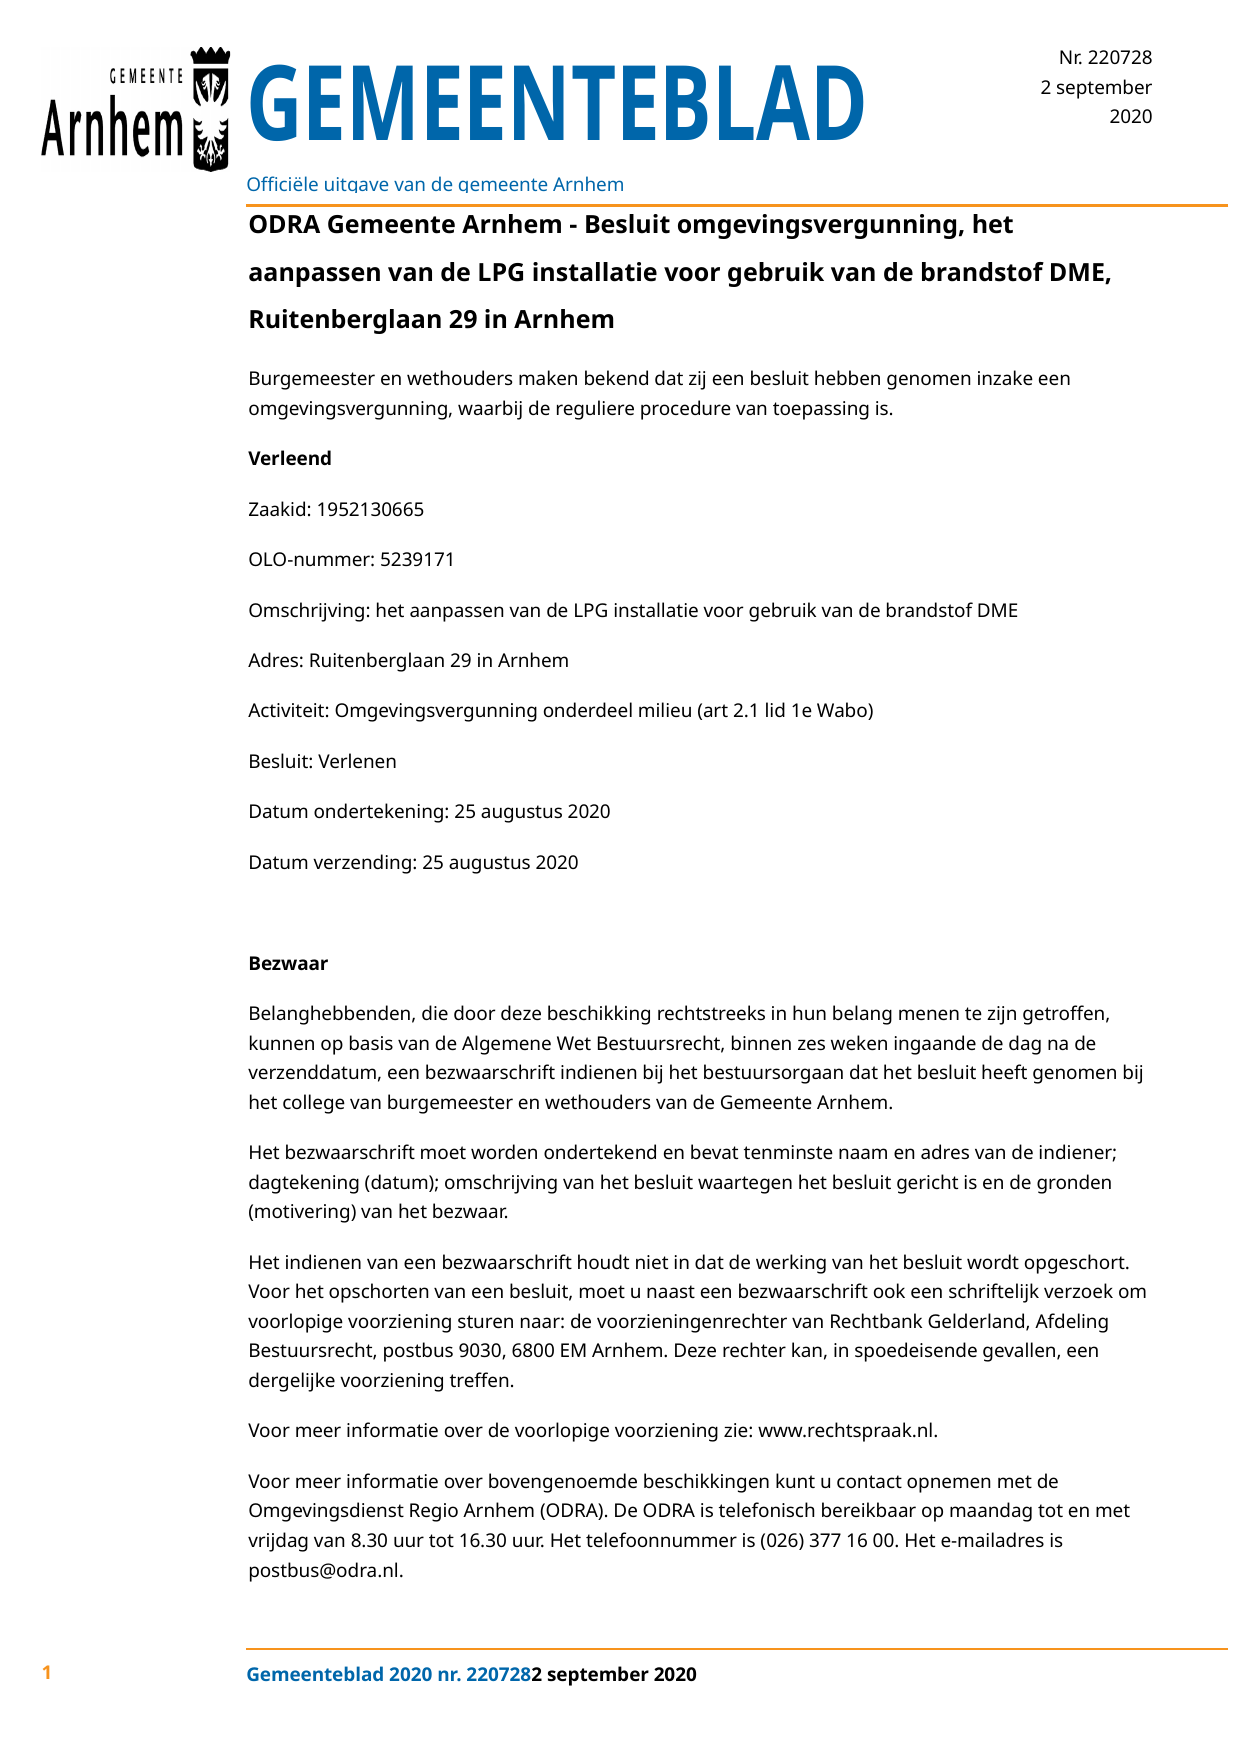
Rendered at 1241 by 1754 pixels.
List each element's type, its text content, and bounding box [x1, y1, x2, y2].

text Verleend [248, 446, 1152, 471]
text Burgemeester en wethouders maken bekend dat zij een besluit hebben genomen inzake een omgevingsvergunning, waarbij de reguliere procedure van toepassing is. [248, 366, 1152, 421]
text OLO-nummer: 5239171 [248, 546, 1152, 572]
picture [41, 47, 231, 172]
text Bezwaar [248, 950, 1152, 975]
text Voor meer informatie over de voorlopige voorziening zie: www.rechtspraak.nl. [248, 1418, 1152, 1443]
text Besluit: Verlenen [248, 748, 1152, 774]
text Omschrijving: het aanpassen van de LPG installatie voor gebruik van de brandstof DME [248, 597, 1152, 622]
text Zaakid: 1952130665 [248, 496, 1152, 522]
text Voor meer informatie over bovengenoemde beschikkingen kunt u contact opnemen met de Omgevingsdienst Regio Arnhem (ODRA). De ODRA is telefonisch bereikbaar op maandag tot en met vrijdag van 8.30 uur tot 16.30 uur. Het telefoonnummer is (026) 377 16 00. Het e-mailadres is postbus@odra.nl. [248, 1468, 1152, 1582]
text Belanghebbenden, die door deze beschikking rechtstreeks in hun belang menen te zijn getroffen, kunnen op basis van de Algemene Wet Bestuursrecht, binnen zes weken ingaande de dag na de verzenddatum, een bezwaarschrift indienen bij het bestuursorgaan dat het besluit heeft genomen bij het college van burgemeester en wethouders van de Gemeente Arnhem. [248, 1000, 1152, 1114]
text Activiteit: Omgevingsvergunning onderdeel milieu (art 2.1 lid 1e Wabo) [248, 698, 1152, 723]
text Het bezwaarschrift moet worden ondertekend en bevat tenminste naam en adres van de indiener; dagtekening (datum); omschrijving van het besluit waartegen het besluit gericht is en de gronden (motivering) van het bezwaar. [248, 1139, 1152, 1224]
text Datum verzending: 25 augustus 2020 [248, 849, 1152, 874]
text Het indienen van een bezwaarschrift houdt niet in dat de werking van het besluit wordt opgeschort. Voor het opschorten van een besluit, moet u naast een bezwaarschrift ook een schriftelijk verzoek om voorlopige voorziening sturen naar: de voorzieningenrechter van Rechtbank Gelderland, Afdeling Bestuursrecht, postbus 9030, 6800 EM Arnhem. Deze rechter kan, in spoedeisende gevallen, een dergelijke voorziening treffen. [248, 1249, 1152, 1393]
text Adres: Ruitenberglaan 29 in Arnhem [248, 647, 1152, 673]
text ODRA Gemeente Arnhem - Besluit omgevingsvergunning, het aanpassen van de LPG installatie voor gebruik van de brandstof DME, Ruitenberglaan 29 in Arnhem [248, 207, 1152, 336]
text Datum ondertekening: 25 augustus 2020 [248, 798, 1152, 824]
